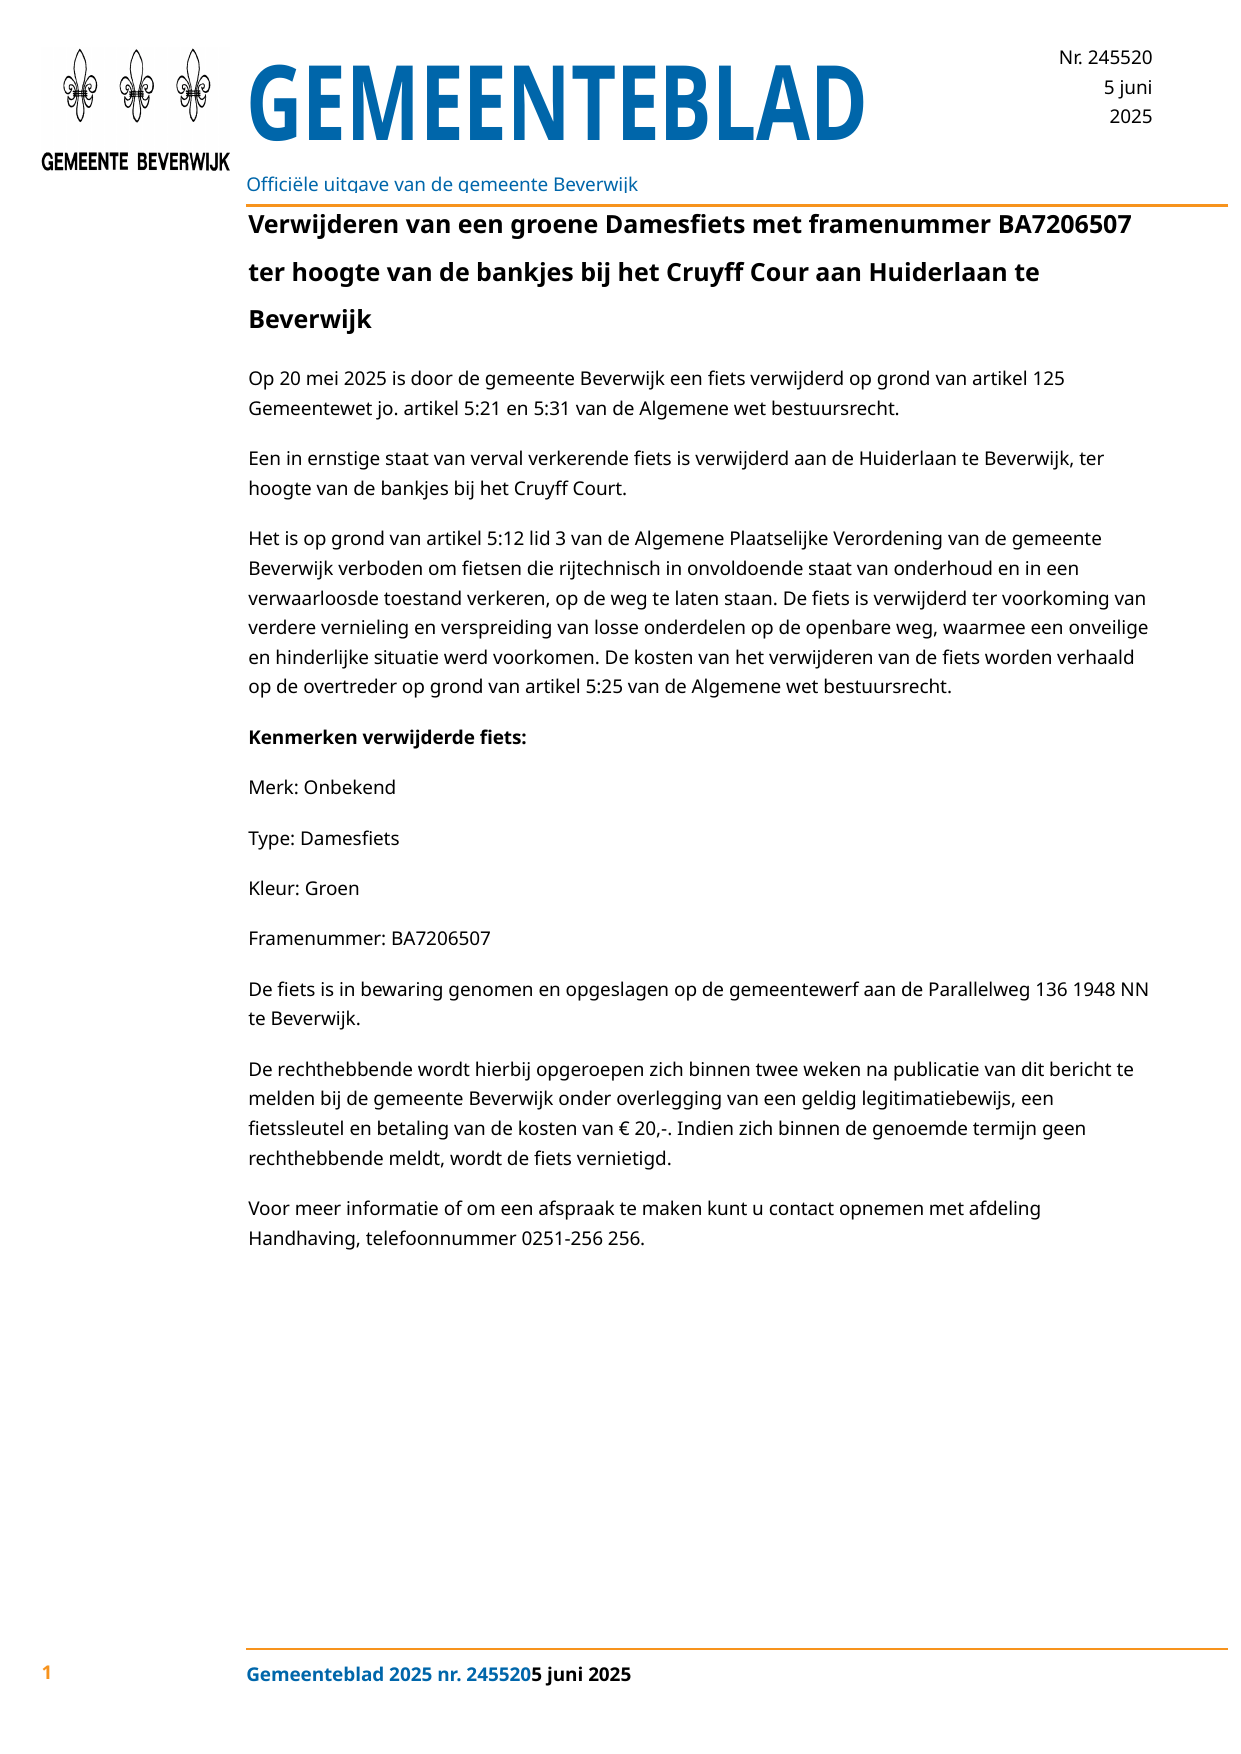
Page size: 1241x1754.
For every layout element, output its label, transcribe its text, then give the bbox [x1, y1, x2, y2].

text Voor meer informatie of om een afspraak te maken kunt u contact opnemen met afdeling Handhaving, telefoonnummer 0251-256 256. [248, 1195, 1152, 1250]
text Framenummer: BA7206507 [248, 926, 1152, 951]
text Een in ernstige staat van verval verkerende fiets is verwijderd aan de Huiderlaan te Beverwijk, ter hoogte van de bankjes bij het Cruyff Court. [248, 446, 1152, 501]
text Kenmerken verwijderde fiets: [248, 724, 1152, 749]
text Verwijderen van een groene Damesfiets met framenummer BA7206507 ter hoogte van de bankjes bij het Cruyff Cour aan Huiderlaan te Beverwijk [248, 207, 1152, 336]
text Op 20 mei 2025 is door de gemeente Beverwijk een fiets verwijderd op grond van artikel 125 Gemeentewet jo. artikel 5:21 en 5:31 van de Algemene wet bestuursrecht. [248, 366, 1152, 421]
text Merk: Onbekend [248, 774, 1152, 800]
text Kleur: Groen [248, 875, 1152, 901]
text Type: Damesfiets [248, 825, 1152, 850]
picture [41, 47, 231, 172]
text De rechthebbende wordt hierbij opgeroepen zich binnen twee weken na publicatie van dit bericht te melden bij de gemeente Beverwijk onder overlegging van een geldig legitimatiebewijs, een fietssleutel en betaling van de kosten van € 20,-. Indien zich binnen de genoemde termijn geen rechthebbende meldt, wordt de fiets vernietigd. [248, 1056, 1152, 1170]
text De fiets is in bewaring genomen en opgeslagen op de gemeentewerf aan de Parallelweg 136 1948 NN te Beverwijk. [248, 976, 1152, 1031]
text Het is op grond van artikel 5:12 lid 3 van de Algemene Plaatselijke Verordening van de gemeente Beverwijk verboden om fietsen die rijtechnisch in onvoldoende staat van onderhoud en in een verwaarloosde toestand verkeren, op de weg te laten staan. De fiets is verwijderd ter voorkoming van verdere vernieling en verspreiding van losse onderdelen op de openbare weg, waarmee een onveilige en hinderlijke situatie werd voorkomen. De kosten van het verwijderen van de fiets worden verhaald op de overtreder op grond van artikel 5:25 van de Algemene wet bestuursrecht. [248, 526, 1152, 699]
